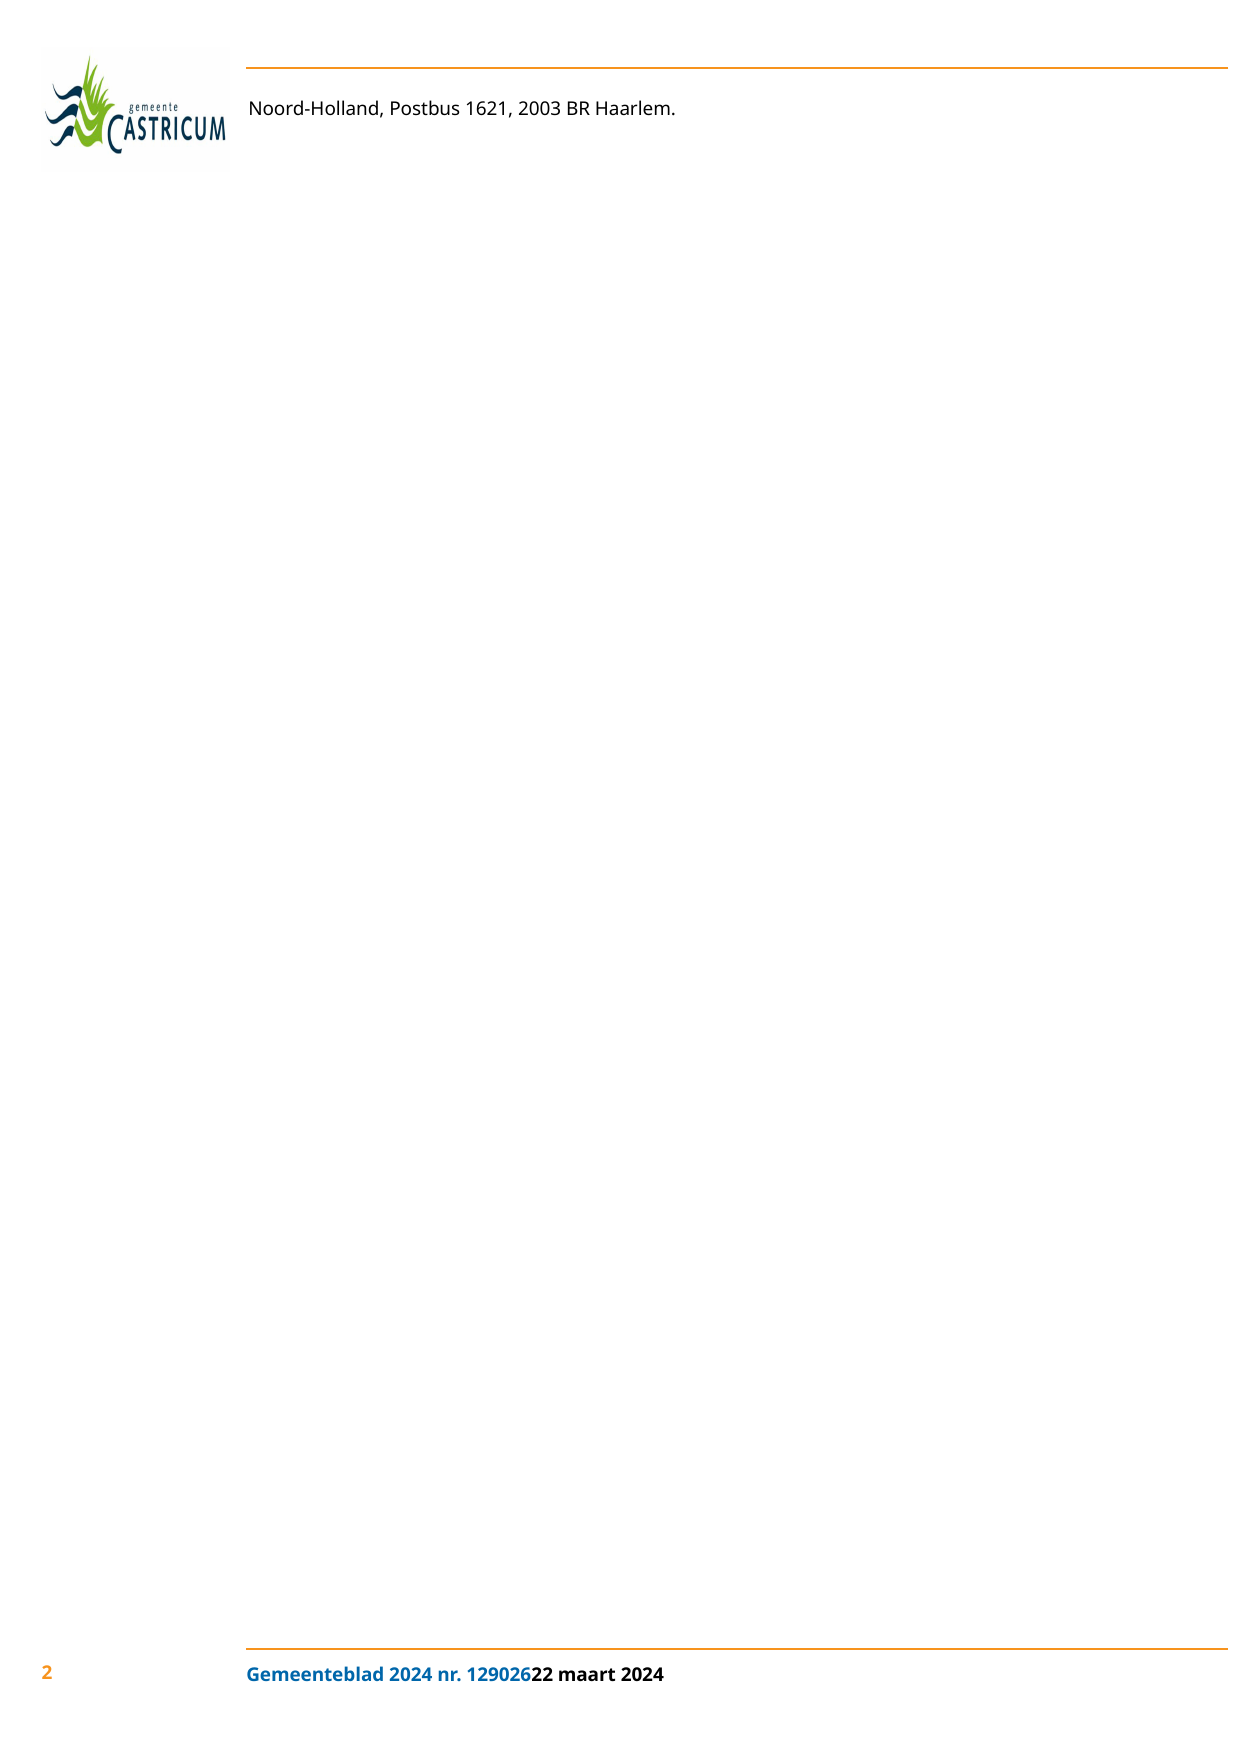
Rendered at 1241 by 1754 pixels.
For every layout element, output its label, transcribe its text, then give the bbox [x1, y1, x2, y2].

picture [41, 47, 231, 172]
text Noord-Holland, Postbus 1621, 2003 BR Haarlem. [248, 95, 1152, 121]
